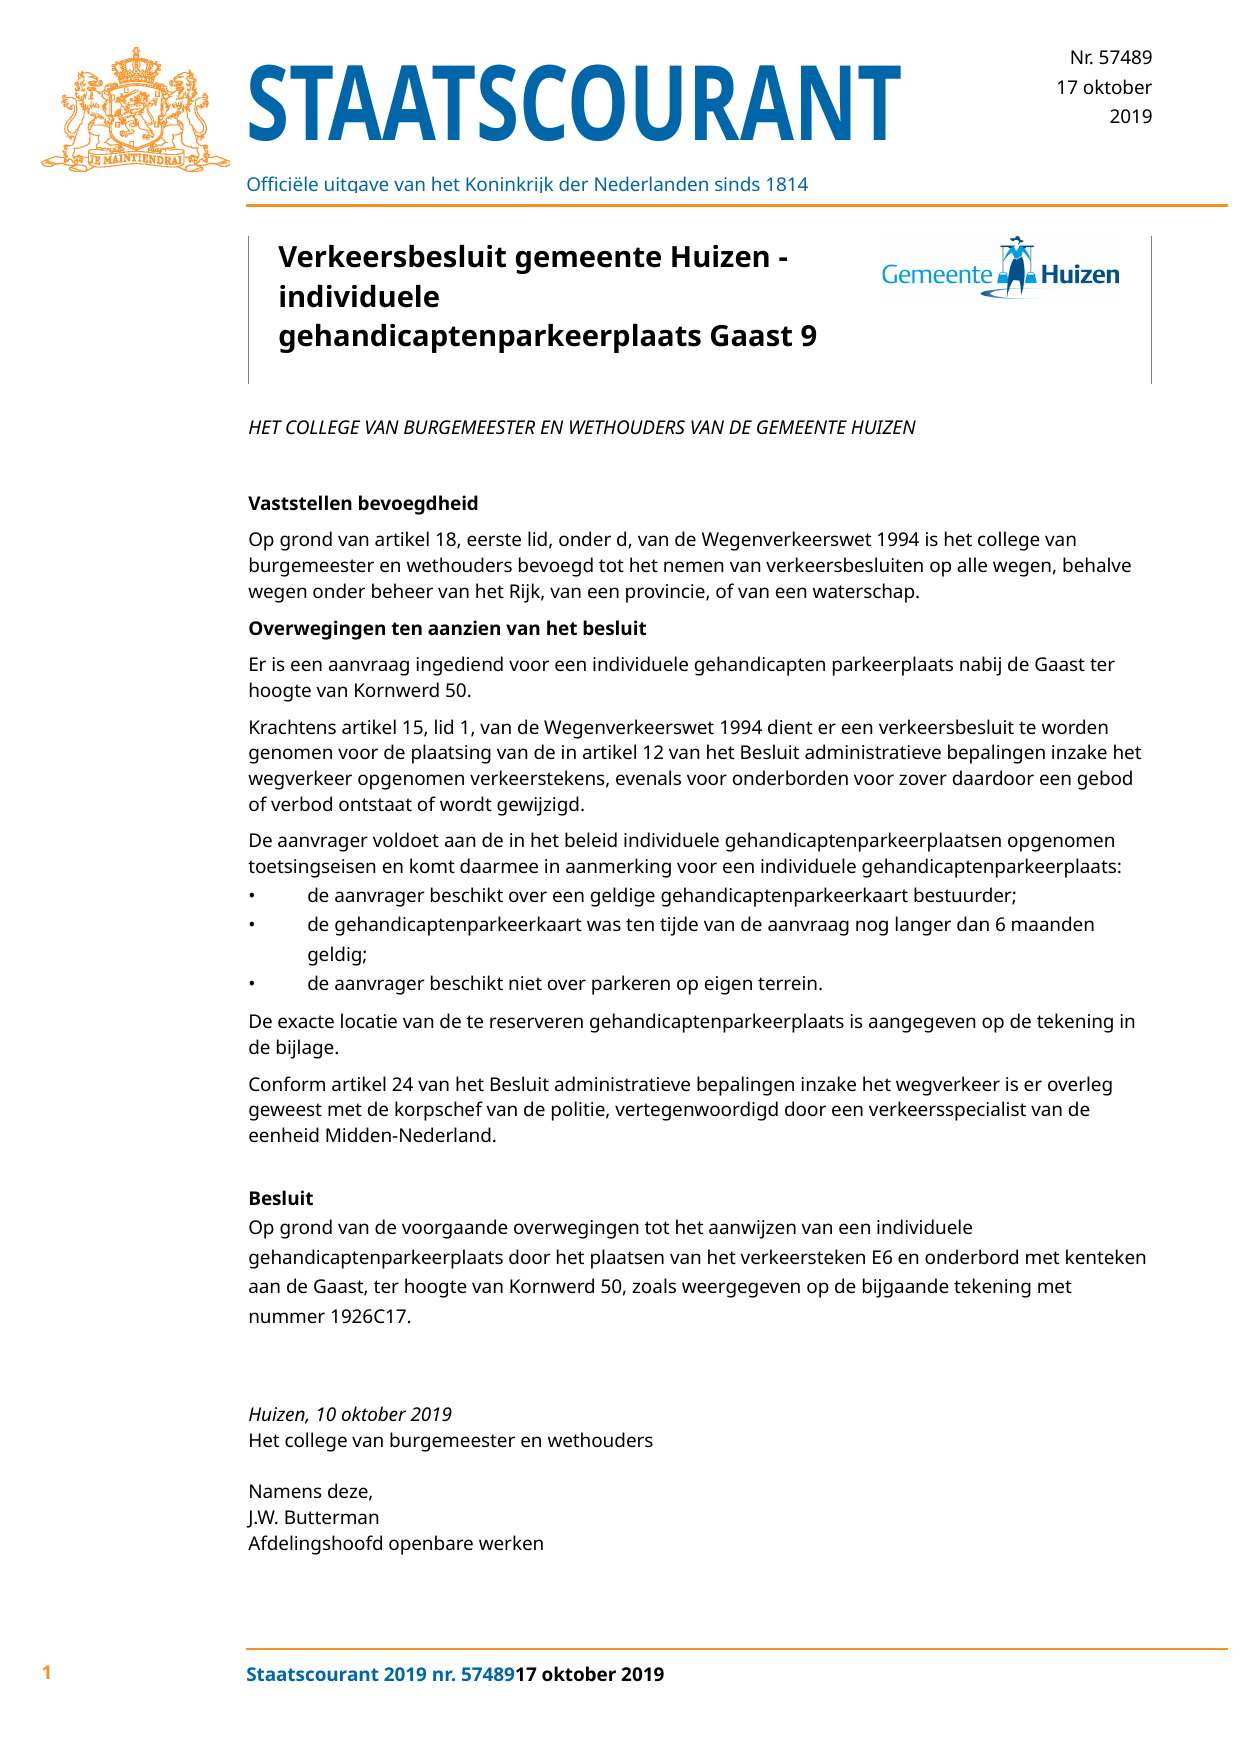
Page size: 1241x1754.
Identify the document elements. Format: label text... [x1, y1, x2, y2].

text Vaststellen bevoegdheid [248, 490, 1152, 516]
text Het college van burgemeester en wethouders [248, 1427, 1152, 1453]
text Er is een aanvraag ingediend voor een individuele gehandicapten parkeerplaats nabij de Gaast ter hoogte van Kornwerd 50. [248, 651, 1152, 703]
picture [41, 47, 231, 172]
text Op grond van de voorgaande overwegingen tot het aanwijzen van een individuele gehandicaptenparkeerplaats door het plaatsen van het verkeersteken E6 en onderbord met kenteken aan de Gaast, ter hoogte van Kornwerd 50, zoals weergegeven op de bijgaande tekening met nummer 1926C17. [248, 1214, 1152, 1329]
list de aanvrager beschikt over een geldige gehandicaptenparkeerkaart bestuurder; [248, 882, 1152, 907]
text Afdelingshoofd openbare werken [248, 1530, 1152, 1556]
text HET COLLEGE VAN BURGEMEESTER EN WETHOUDERS VAN DE GEMEENTE HUIZEN [248, 414, 1152, 440]
text Besluit [248, 1185, 1152, 1211]
list de aanvrager beschikt niet over parkeren op eigen terrein. [248, 971, 1152, 996]
text Krachtens artikel 15, lid 1, van de Wegenverkeerswet 1994 dient er een verkeersbesluit te worden genomen voor de plaatsing van de in artikel 12 van het Besluit administratieve bepalingen inzake het wegverkeer opgenomen verkeerstekens, evenals voor onderborden voor zover daardoor een gebod of verbod ontstaat of wordt gewijzigd. [248, 714, 1152, 817]
picture [882, 236, 1119, 299]
text Overwegingen ten aanzien van het besluit [248, 615, 1152, 641]
text J.W. Butterman [248, 1504, 1152, 1530]
text Op grond van artikel 18, eerste lid, onder d, van de Wegenverkeerswet 1994 is het college van burgemeester en wethouders bevoegd tot het nemen van verkeersbesluiten op alle wegen, behalve wegen onder beheer van het Rijk, van een provincie, of van een waterschap. [248, 527, 1152, 604]
table_header Verkeersbesluit gemeente Huizen - individuele gehandicaptenparkeerplaats Gaast 9 [249, 236, 850, 384]
text Namens deze, [248, 1479, 1152, 1504]
text De exacte locatie van de te reserveren gehandicaptenparkeerplaats is aangegeven op de tekening in de bijlage. [248, 1008, 1152, 1060]
text Conform artikel 24 van het Besluit administratieve bepalingen inzake het wegverkeer is er overleg geweest met de korpschef van de politie, vertegenwoordigd door een verkeersspecialist van de eenheid Midden-Nederland. [248, 1071, 1152, 1148]
text Huizen, 10 oktober 2019 [248, 1402, 1152, 1427]
table_header [850, 236, 1151, 384]
list de gehandicaptenparkeerkaart was ten tijde van de aanvraag nog langer dan 6 maanden geldig; [248, 911, 1152, 967]
text De aanvrager voldoet aan de in het beleid individuele gehandicaptenparkeerplaatsen opgenomen toetsingseisen en komt daarmee in aanmerking voor een individuele gehandicaptenparkeerplaats: [248, 828, 1152, 879]
